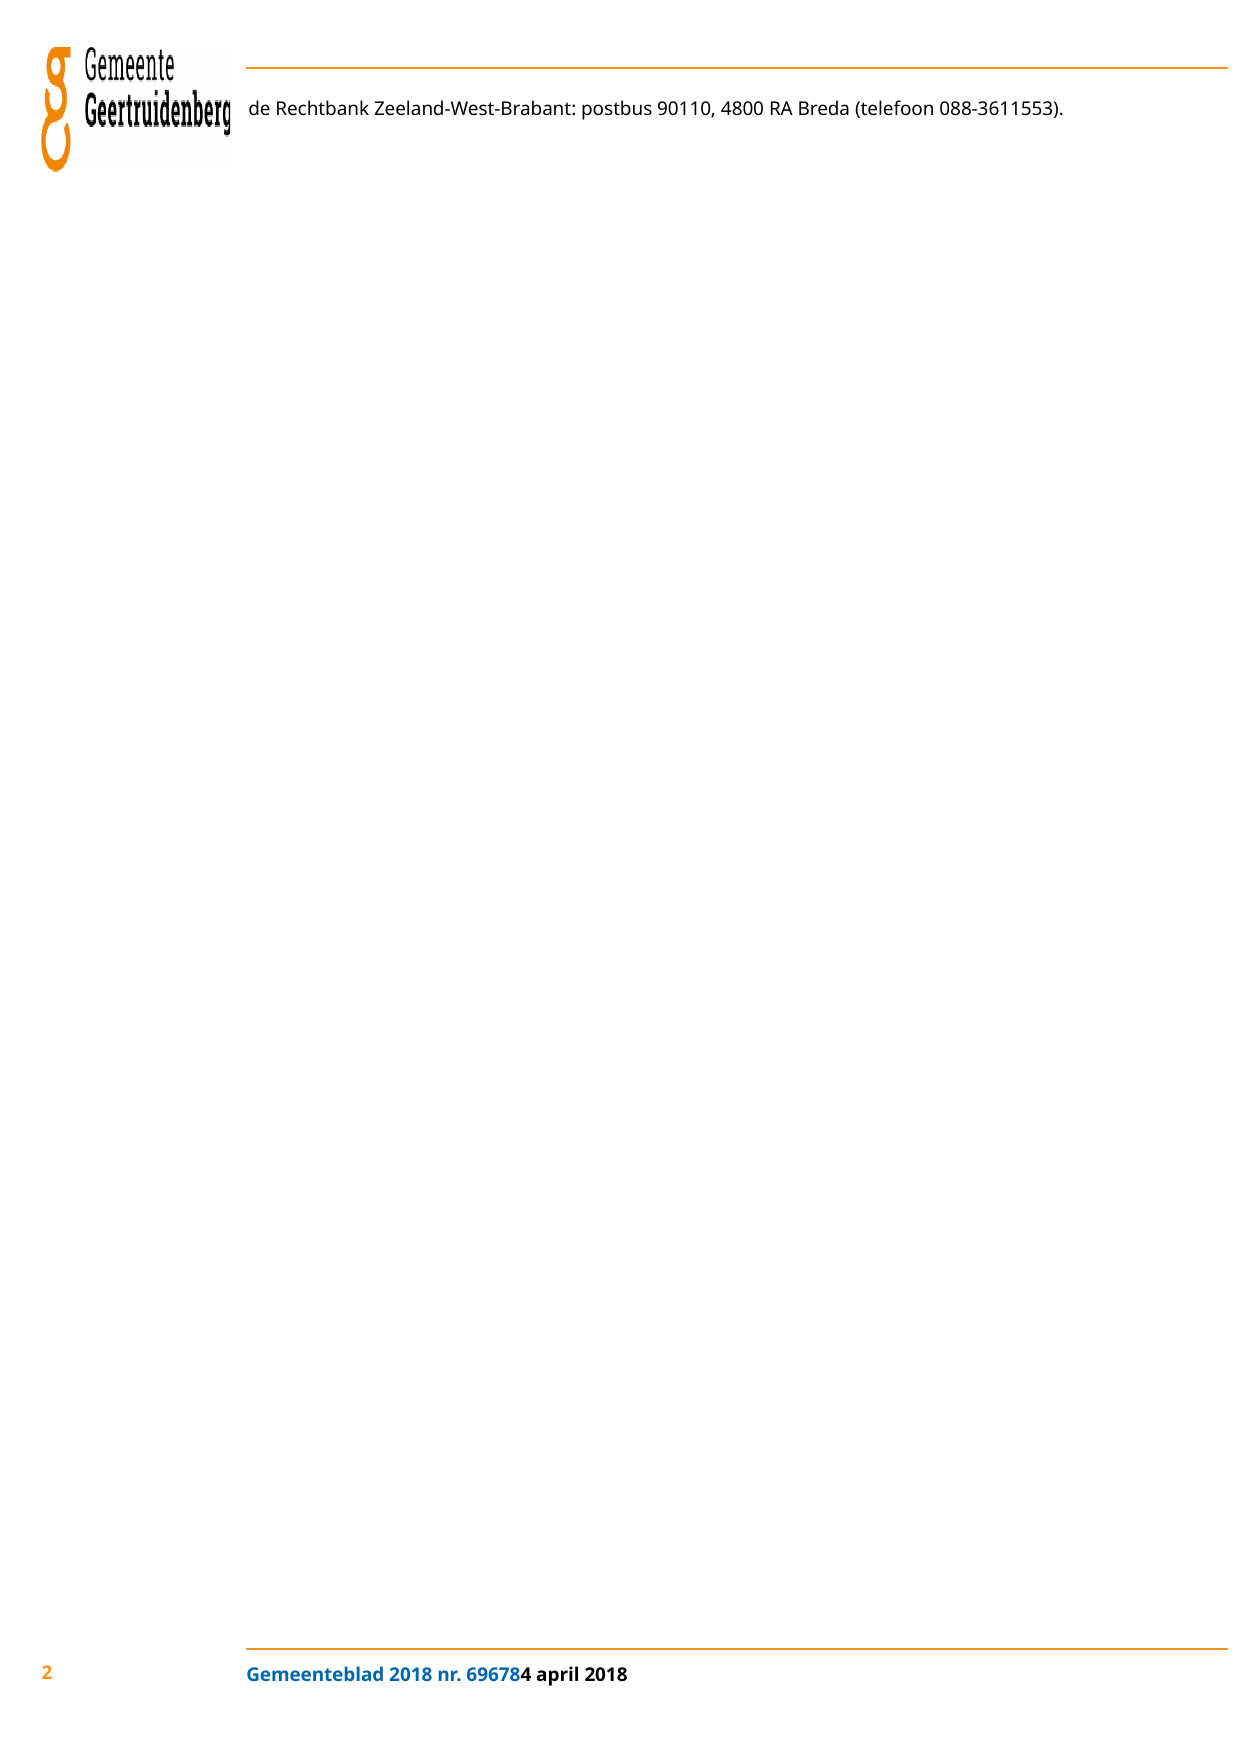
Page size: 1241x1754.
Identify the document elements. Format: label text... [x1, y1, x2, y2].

picture [41, 47, 231, 172]
text de Rechtbank Zeeland-West-Brabant: postbus 90110, 4800 RA Breda (telefoon 088-3611553). [248, 95, 1152, 121]
